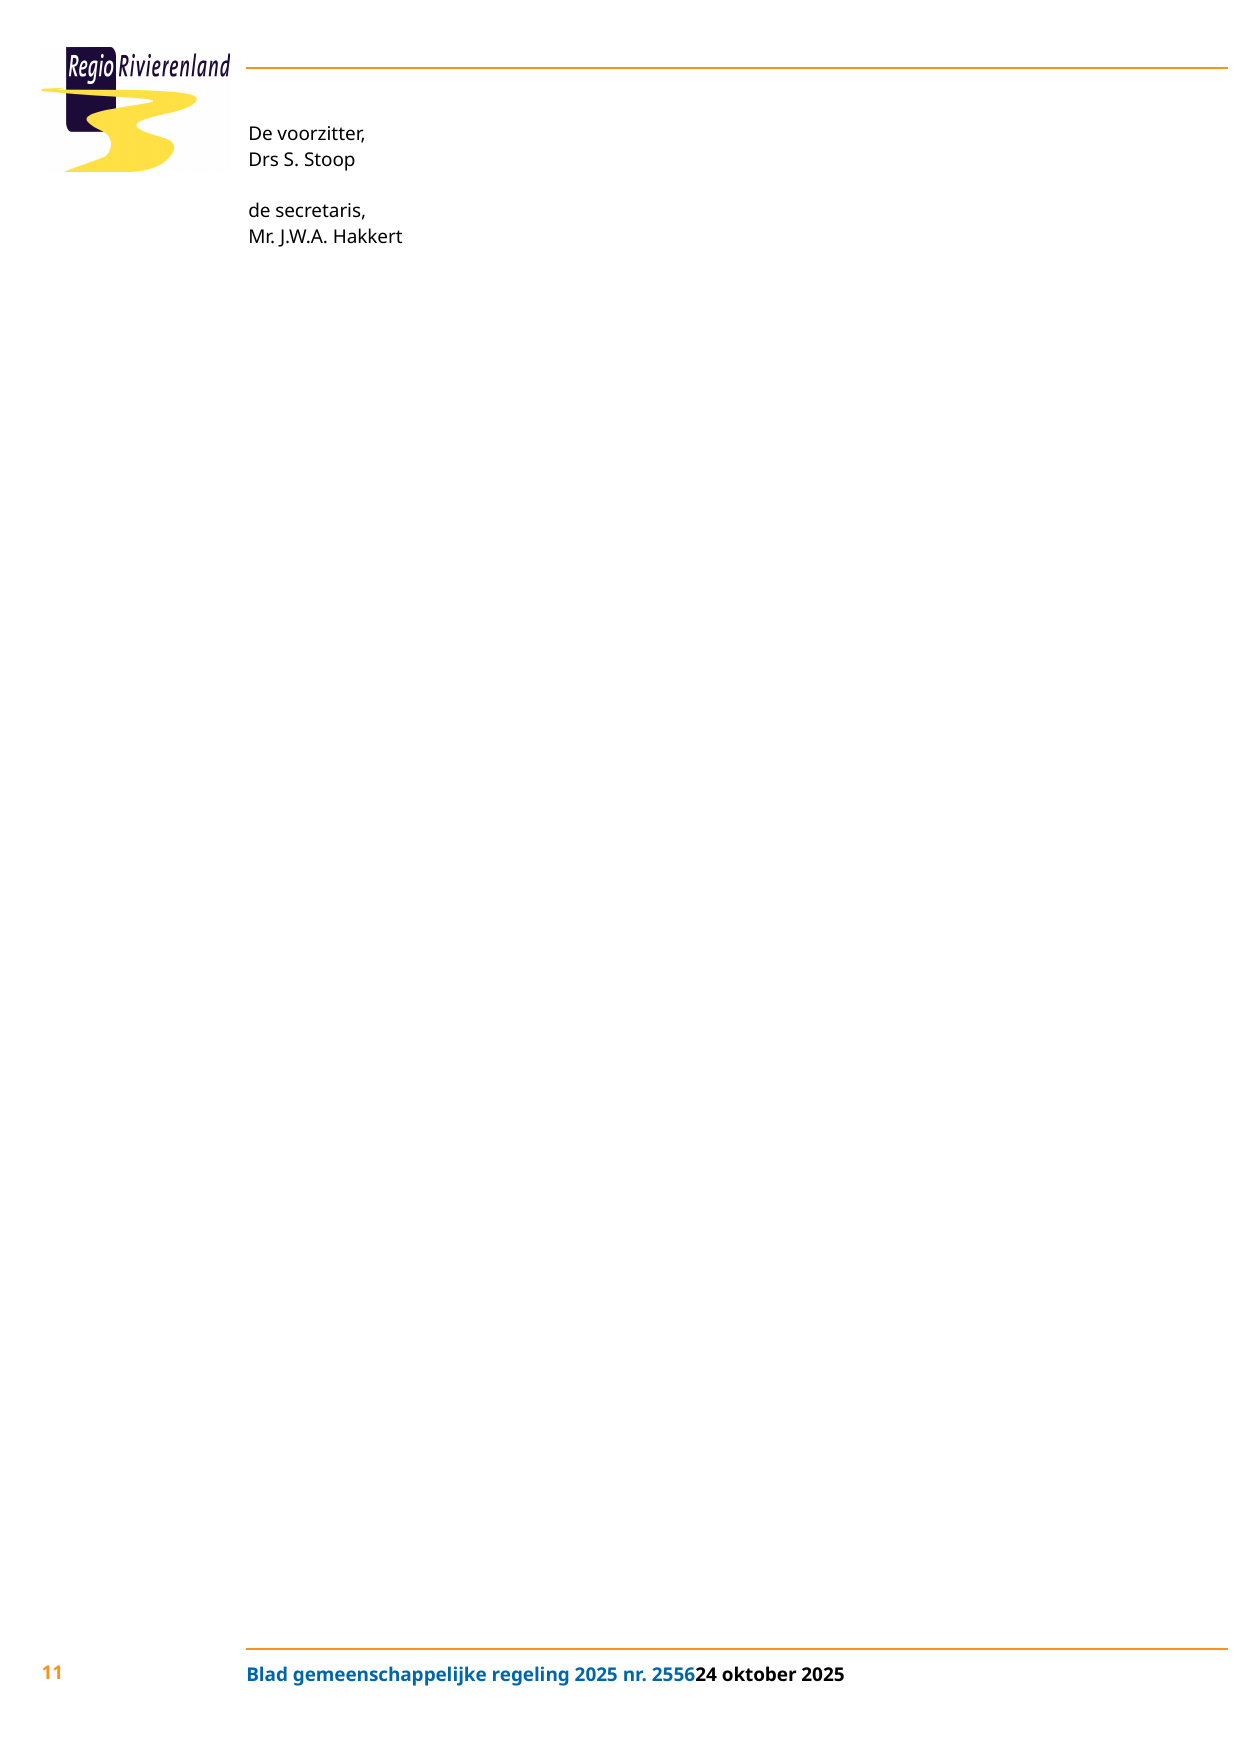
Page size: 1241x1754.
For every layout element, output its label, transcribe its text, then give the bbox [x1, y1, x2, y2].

text Drs S. Stoop [248, 146, 1152, 172]
picture [41, 47, 231, 172]
text De voorzitter, [248, 121, 1152, 146]
text de secretaris, [248, 198, 1152, 223]
text Mr. J.W.A. Hakkert [248, 223, 1152, 249]
